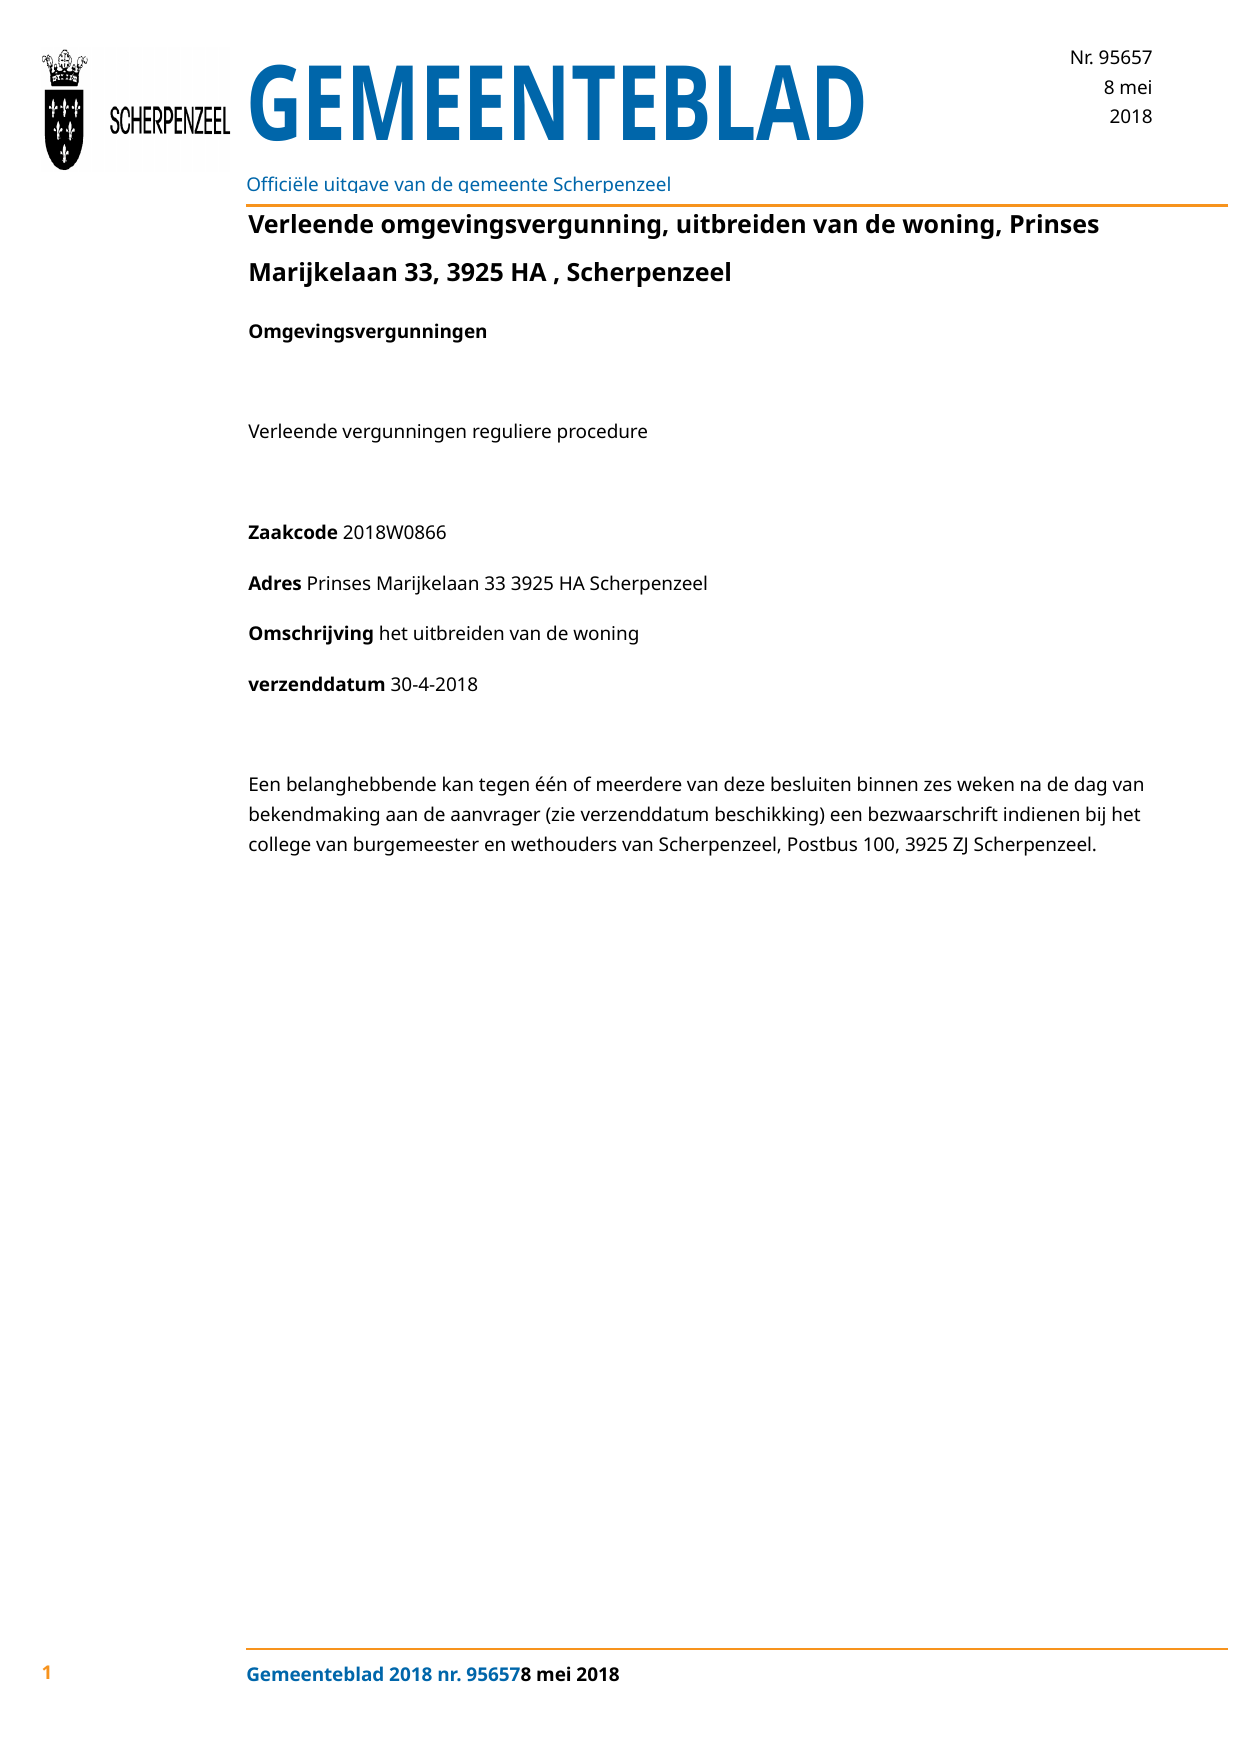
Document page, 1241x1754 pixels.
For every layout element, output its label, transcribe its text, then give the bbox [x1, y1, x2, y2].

picture [41, 47, 231, 172]
text Zaakcode 2018W0866 [248, 519, 1152, 545]
text Een belanghebbende kan tegen één of meerdere van deze besluiten binnen zes weken na de dag van bekendmaking aan de aanvrager (zie verzenddatum beschikking) een bezwaarschrift indienen bij het college van burgemeester en wethouders van Scherpenzeel, Postbus 100, 3925 ZJ Scherpenzeel. [248, 772, 1152, 857]
text Verleende vergunningen reguliere procedure [248, 419, 1152, 444]
text verzenddatum 30-4-2018 [248, 671, 1152, 697]
text Verleende omgevingsvergunning, uitbreiden van de woning, Prinses Marijkelaan 33, 3925 HA , Scherpenzeel [248, 207, 1152, 288]
text Omschrijving het uitbreiden van de woning [248, 620, 1152, 646]
text Omgevingsvergunningen [248, 318, 1152, 344]
text Adres Prinses Marijkelaan 33 3925 HA Scherpenzeel [248, 570, 1152, 596]
